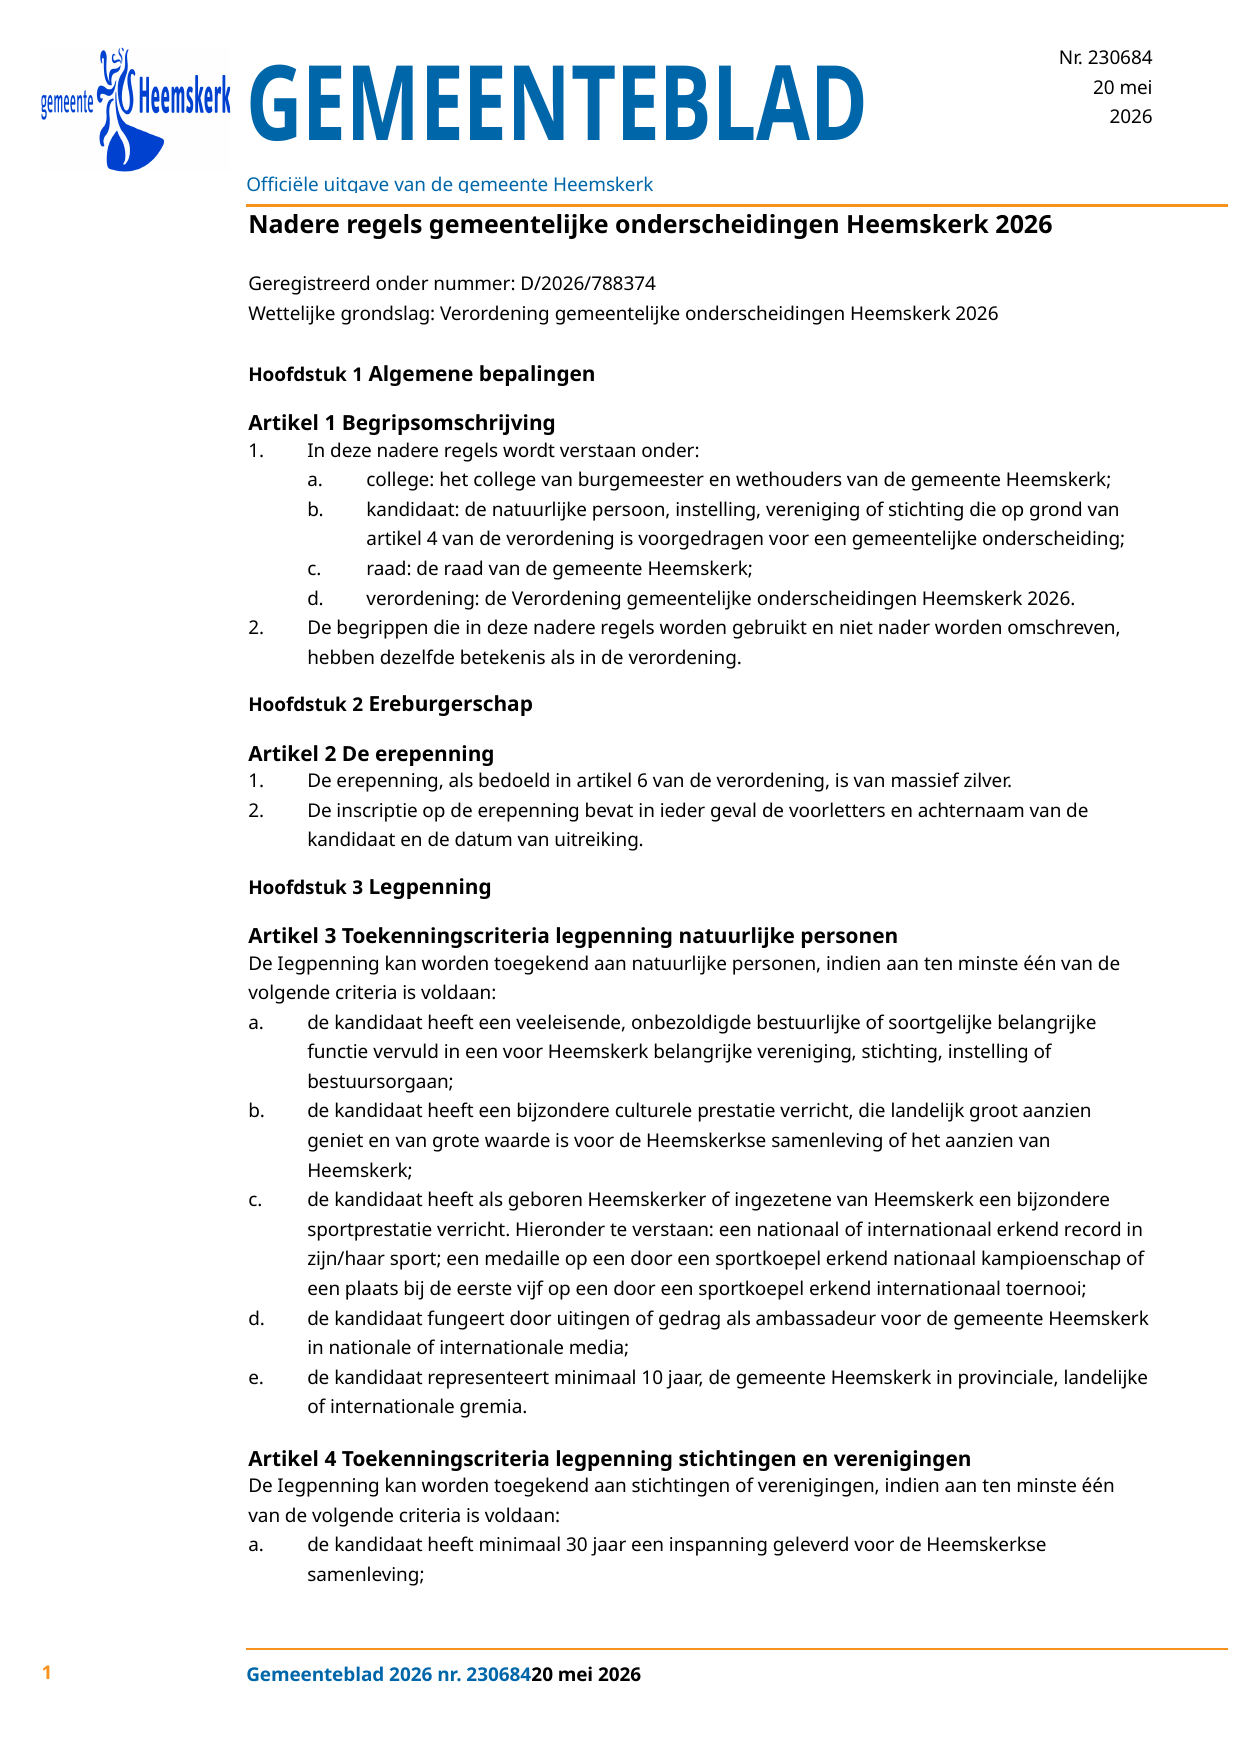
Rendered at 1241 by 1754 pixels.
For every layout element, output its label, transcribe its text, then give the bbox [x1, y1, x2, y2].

list raad: de raad van de gemeente Heemskerk; [307, 555, 1152, 581]
list de kandidaat heeft een veeleisende, onbezoldigde bestuurlijke of soortgelijke belangrijke functie vervuld in een voor Heemskerk belangrijke vereniging, stichting, instelling of bestuursorgaan; [248, 1009, 1152, 1094]
list de kandidaat heeft minimaal 30 jaar een inspanning geleverd voor de Heemskerkse samenleving; [248, 1531, 1152, 1587]
picture [41, 47, 231, 172]
text Nadere regels gemeentelijke onderscheidingen Heemskerk 2026 [248, 207, 1152, 241]
list De begrippen die in deze nadere regels worden gebruikt en niet nader worden omschreven, hebben dezelfde betekenis als in de verordening. [248, 614, 1152, 669]
text Wettelijke grondslag: Verordening gemeentelijke onderscheidingen Heemskerk 2026 [248, 300, 1152, 326]
list de kandidaat heeft een bijzondere culturele prestatie verricht, die landelijk groot aanzien geniet en van grote waarde is voor de Heemskerkse samenleving of het aanzien van Heemskerk; [248, 1098, 1152, 1182]
text Artikel 3 Toekenningscriteria legpenning natuurlijke personen [248, 921, 1152, 950]
text Hoofdstuk 1 Algemene bepalingen [248, 359, 1152, 387]
list college: het college van burgemeester en wethouders van de gemeente Heemskerk; [307, 466, 1152, 492]
list De erepenning, als bedoeld in artikel 6 van de verordening, is van massief zilver. [248, 767, 1152, 793]
text Artikel 2 De erepenning [248, 739, 1152, 767]
list kandidaat: de natuurlijke persoon, instelling, vereniging of stichting die op grond van artikel 4 van de verordening is voorgedragen voor een gemeentelijke onderscheiding; [307, 496, 1152, 551]
list In deze nadere regels wordt verstaan onder: [248, 437, 1152, 462]
list de kandidaat heeft als geboren Heemskerker of ingezetene van Heemskerk een bijzondere sportprestatie verricht. Hieronder te verstaan: een nationaal of internationaal erkend record in zijn/haar sport; een medaille op een door een sportkoepel erkend nationaal kampioenschap of een plaats bij de eerste vijf op een door een sportkoepel erkend internationaal toernooi; [248, 1186, 1152, 1301]
text Hoofdstuk 2 Ereburgerschap [248, 689, 1152, 718]
list De inscriptie op de erepenning bevat in ieder geval de voorletters en achternaam van de kandidaat en de datum van uitreiking. [248, 797, 1152, 852]
list verordening: de Verordening gemeentelijke onderscheidingen Heemskerk 2026. [307, 585, 1152, 610]
list de kandidaat representeert minimaal 10 jaar, de gemeente Heemskerk in provinciale, landelijke of internationale gremia. [248, 1364, 1152, 1419]
text Geregistreerd onder nummer: D/2026/788374 [248, 270, 1152, 296]
text Artikel 1 Begripsomschrijving [248, 408, 1152, 437]
text De Iegpenning kan worden toegekend aan stichtingen of verenigingen, indien aan ten minste één van de volgende criteria is voldaan: [248, 1472, 1152, 1528]
text Hoofdstuk 3 Legpenning [248, 872, 1152, 900]
text Artikel 4 Toekenningscriteria legpenning stichtingen en verenigingen [248, 1444, 1152, 1472]
text De Iegpenning kan worden toegekend aan natuurlijke personen, indien aan ten minste één van de volgende criteria is voldaan: [248, 950, 1152, 1005]
list de kandidaat fungeert door uitingen of gedrag als ambassadeur voor de gemeente Heemskerk in nationale of internationale media; [248, 1305, 1152, 1360]
